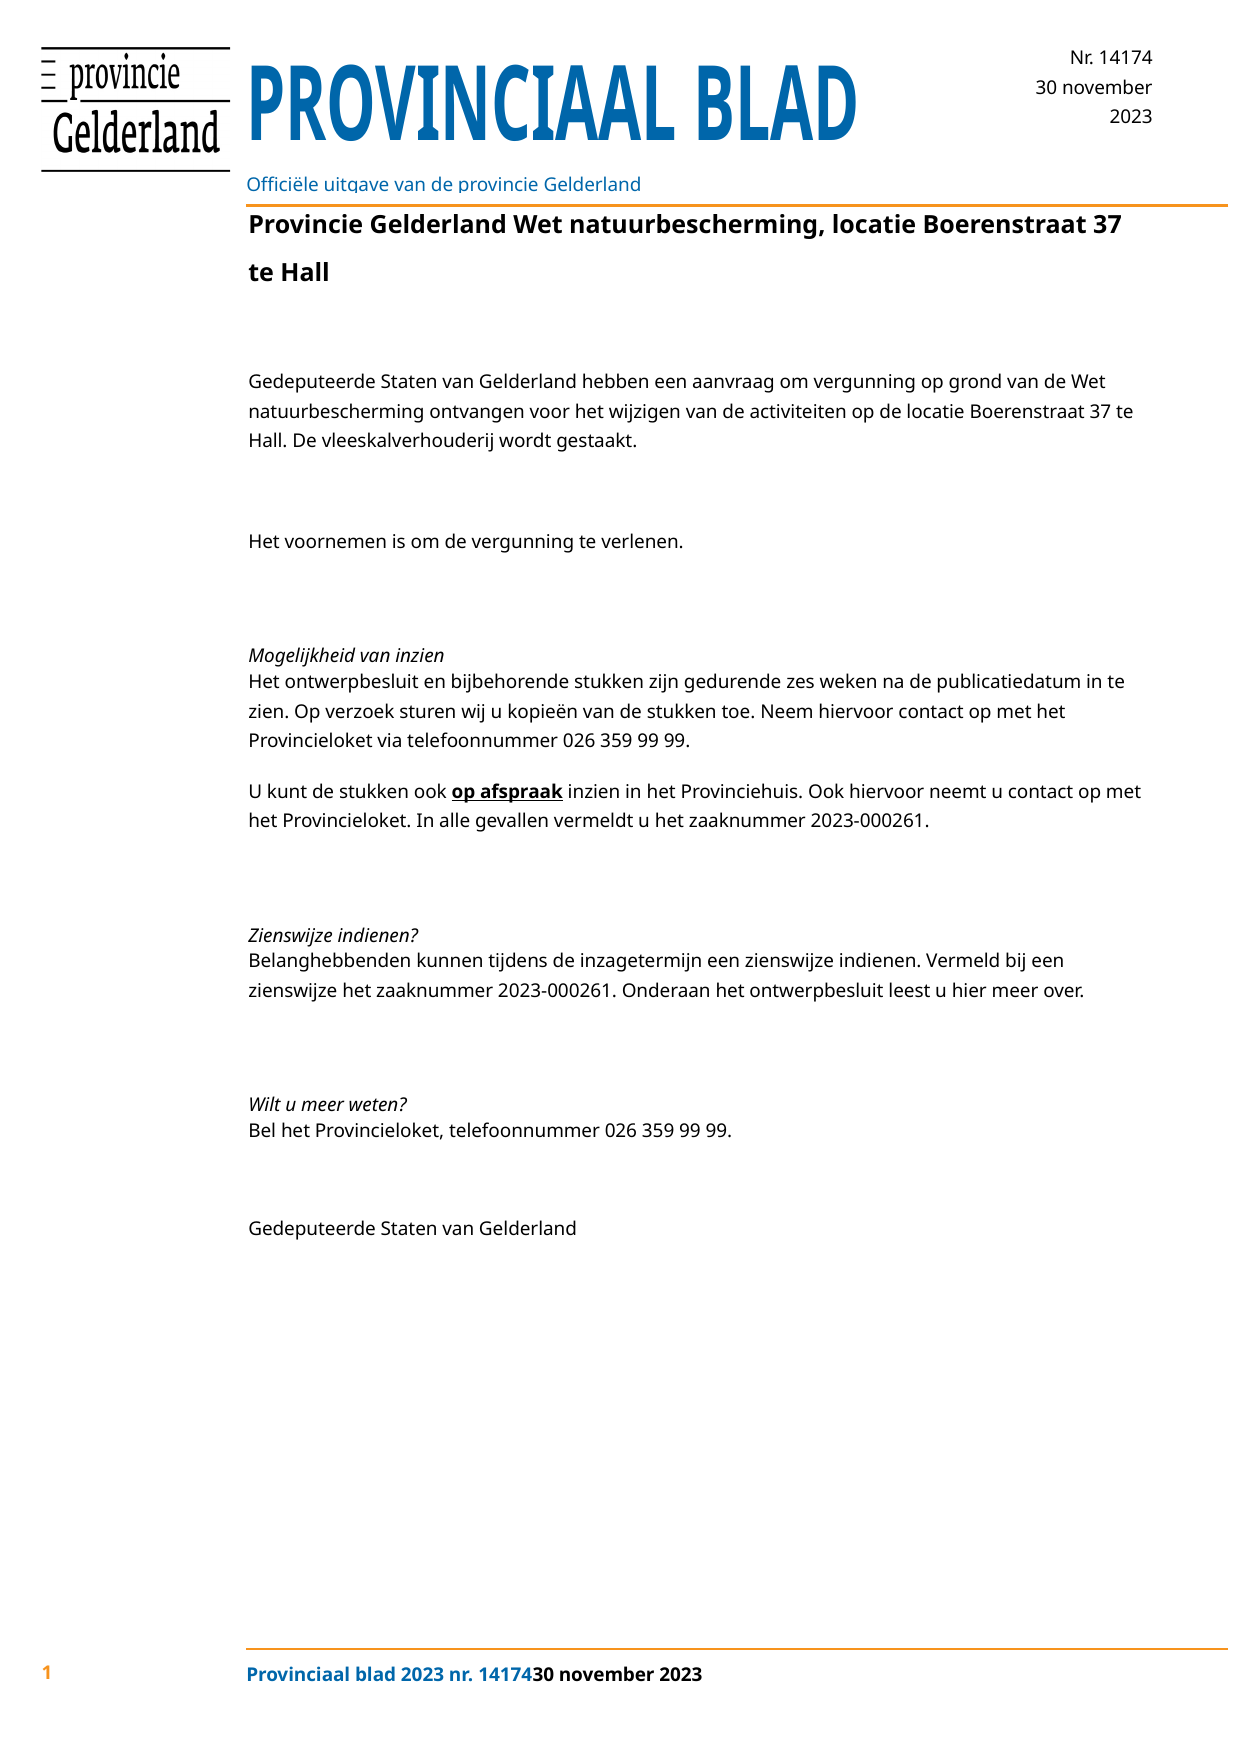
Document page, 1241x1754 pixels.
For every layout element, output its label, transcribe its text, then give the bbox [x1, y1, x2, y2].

text Zienswijze indienen? [248, 922, 1152, 948]
text Gedeputeerde Staten van Gelderland hebben een aanvraag om vergunning op grond van de Wet natuurbescherming ontvangen voor het wijzigen van de activiteiten op de locatie Boerenstraat 37 te Hall. De vleeskalverhouderij wordt gestaakt. [248, 368, 1152, 453]
text Provincie Gelderland Wet natuurbescherming, locatie Boerenstraat 37 te Hall [248, 207, 1152, 288]
text U kunt de stukken ook op afspraak inzien in het Provinciehuis. Ook hiervoor neemt u contact op met het Provincieloket. In alle gevallen vermeldt u het zaaknummer 2023-000261. [248, 778, 1152, 833]
picture [41, 47, 231, 172]
text Wilt u meer weten? [248, 1092, 1152, 1117]
text Het ontwerpbesluit en bijbehorende stukken zijn gedurende zes weken na de publicatiedatum in te zien. Op verzoek sturen wij u kopieën van de stukken toe. Neem hiervoor contact op met het Provincieloket via telefoonnummer 026 359 99 99. [248, 668, 1152, 753]
text Bel het Provincieloket, telefoonnummer 026 359 99 99. [248, 1117, 1152, 1143]
text Gedeputeerde Staten van Gelderland [248, 1216, 1152, 1241]
text Het voornemen is om de vergunning te verlenen. [248, 528, 1152, 554]
text Mogelijkheid van inzien [248, 643, 1152, 668]
text Belanghebbenden kunnen tijdens de inzagetermijn een zienswijze indienen. Vermeld bij een zienswijze het zaaknummer 2023-000261. Onderaan het ontwerpbesluit leest u hier meer over. [248, 948, 1152, 1003]
